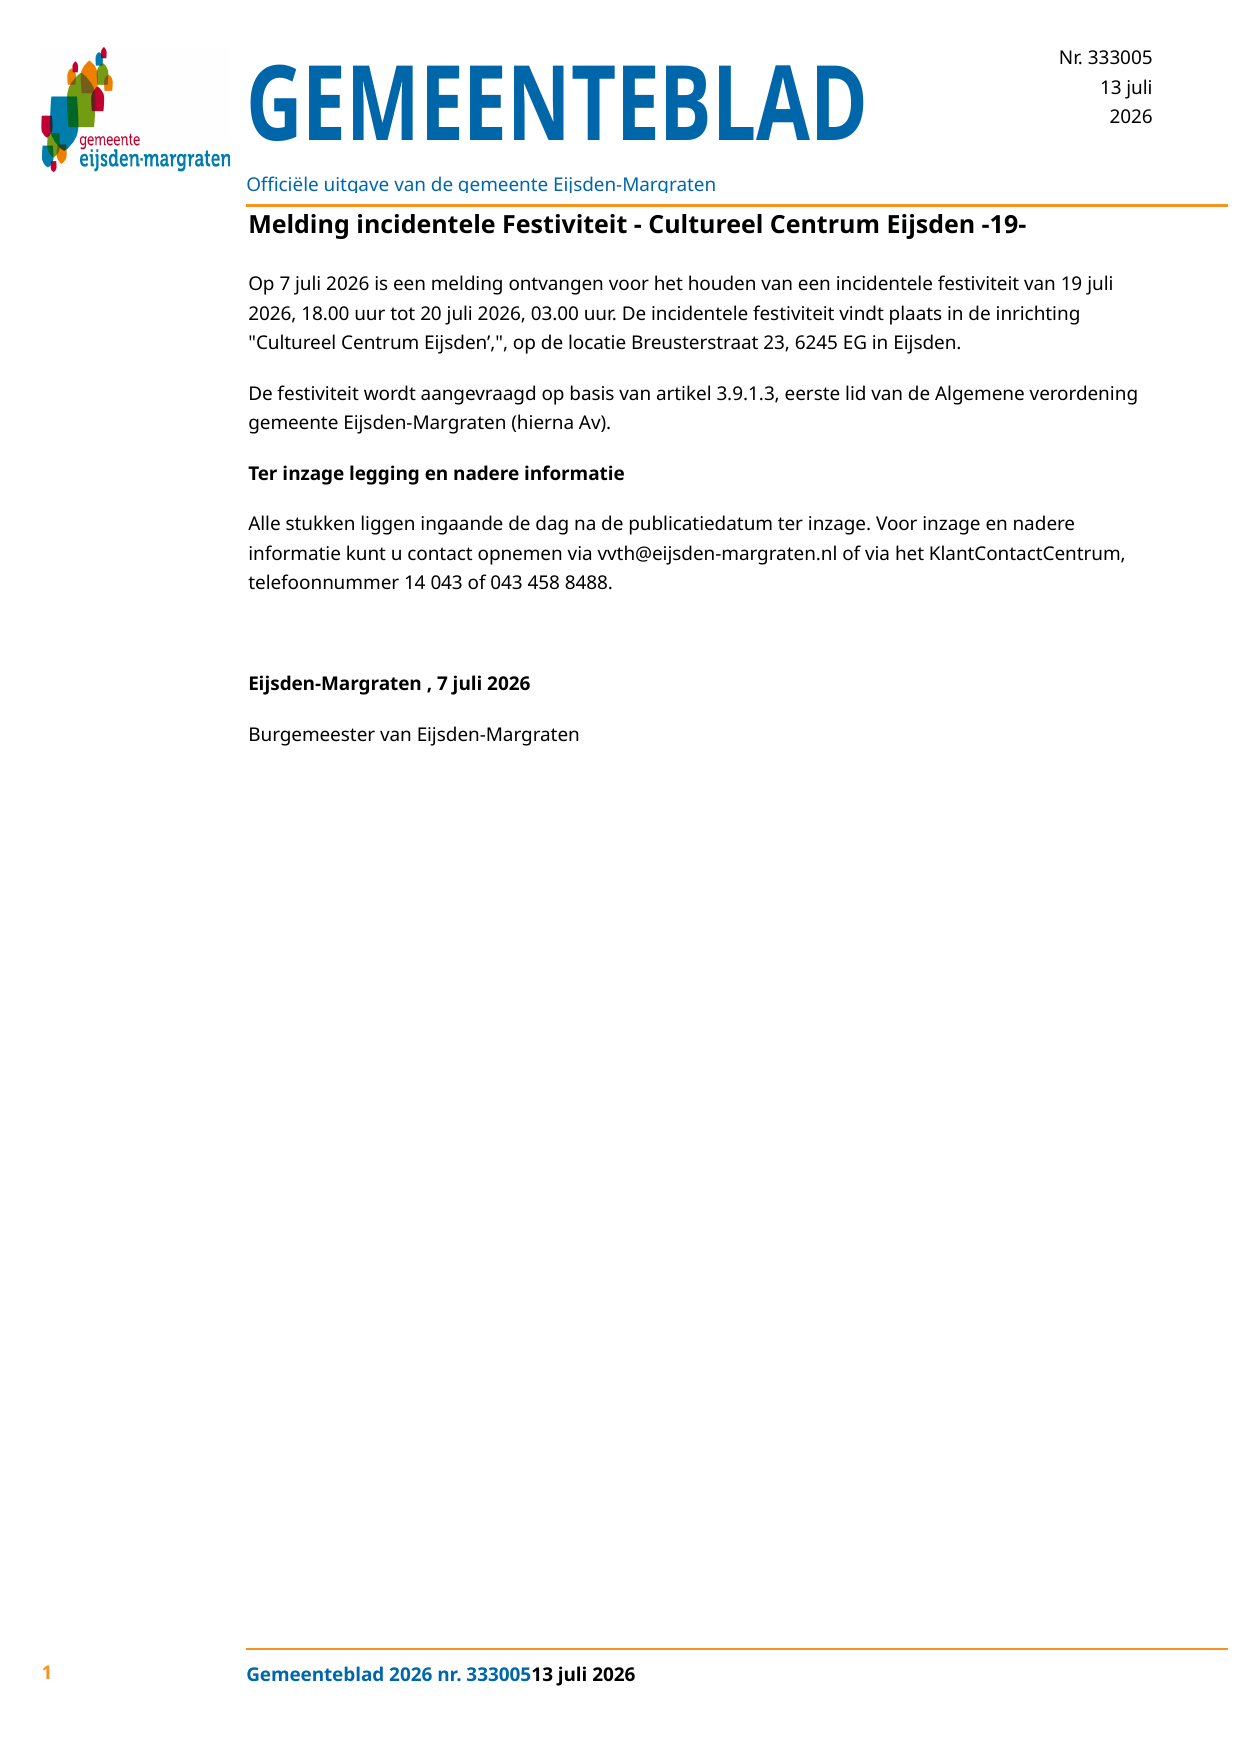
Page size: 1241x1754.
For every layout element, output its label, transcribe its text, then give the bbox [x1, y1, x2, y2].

text Ter inzage legging en nadere informatie [248, 460, 1152, 486]
text Eijsden-Margraten , 7 juli 2026 [248, 670, 1152, 696]
text Melding incidentele Festiviteit - Cultureel Centrum Eijsden -19- [248, 207, 1152, 241]
picture [41, 47, 231, 172]
text Alle stukken liggen ingaande de dag na de publicatiedatum ter inzage. Voor inzage en nadere informatie kunt u contact opnemen via vvth@eijsden-margraten.nl of via het KlantContactCentrum, telefoonnummer 14 043 of 043 458 8488. [248, 510, 1152, 595]
text Burgemeester van Eijsden-Margraten [248, 721, 1152, 746]
text Op 7 juli 2026 is een melding ontvangen voor het houden van een incidentele festiviteit van 19 juli 2026, 18.00 uur tot 20 juli 2026, 03.00 uur. De incidentele festiviteit vindt plaats in de inrichting "Cultureel Centrum Eijsden’,", op de locatie Breusterstraat 23, 6245 EG in Eijsden. [248, 270, 1152, 355]
text De festiviteit wordt aangevraagd op basis van artikel 3.9.1.3, eerste lid van de Algemene verordening gemeente Eijsden-Margraten (hierna Av). [248, 380, 1152, 435]
